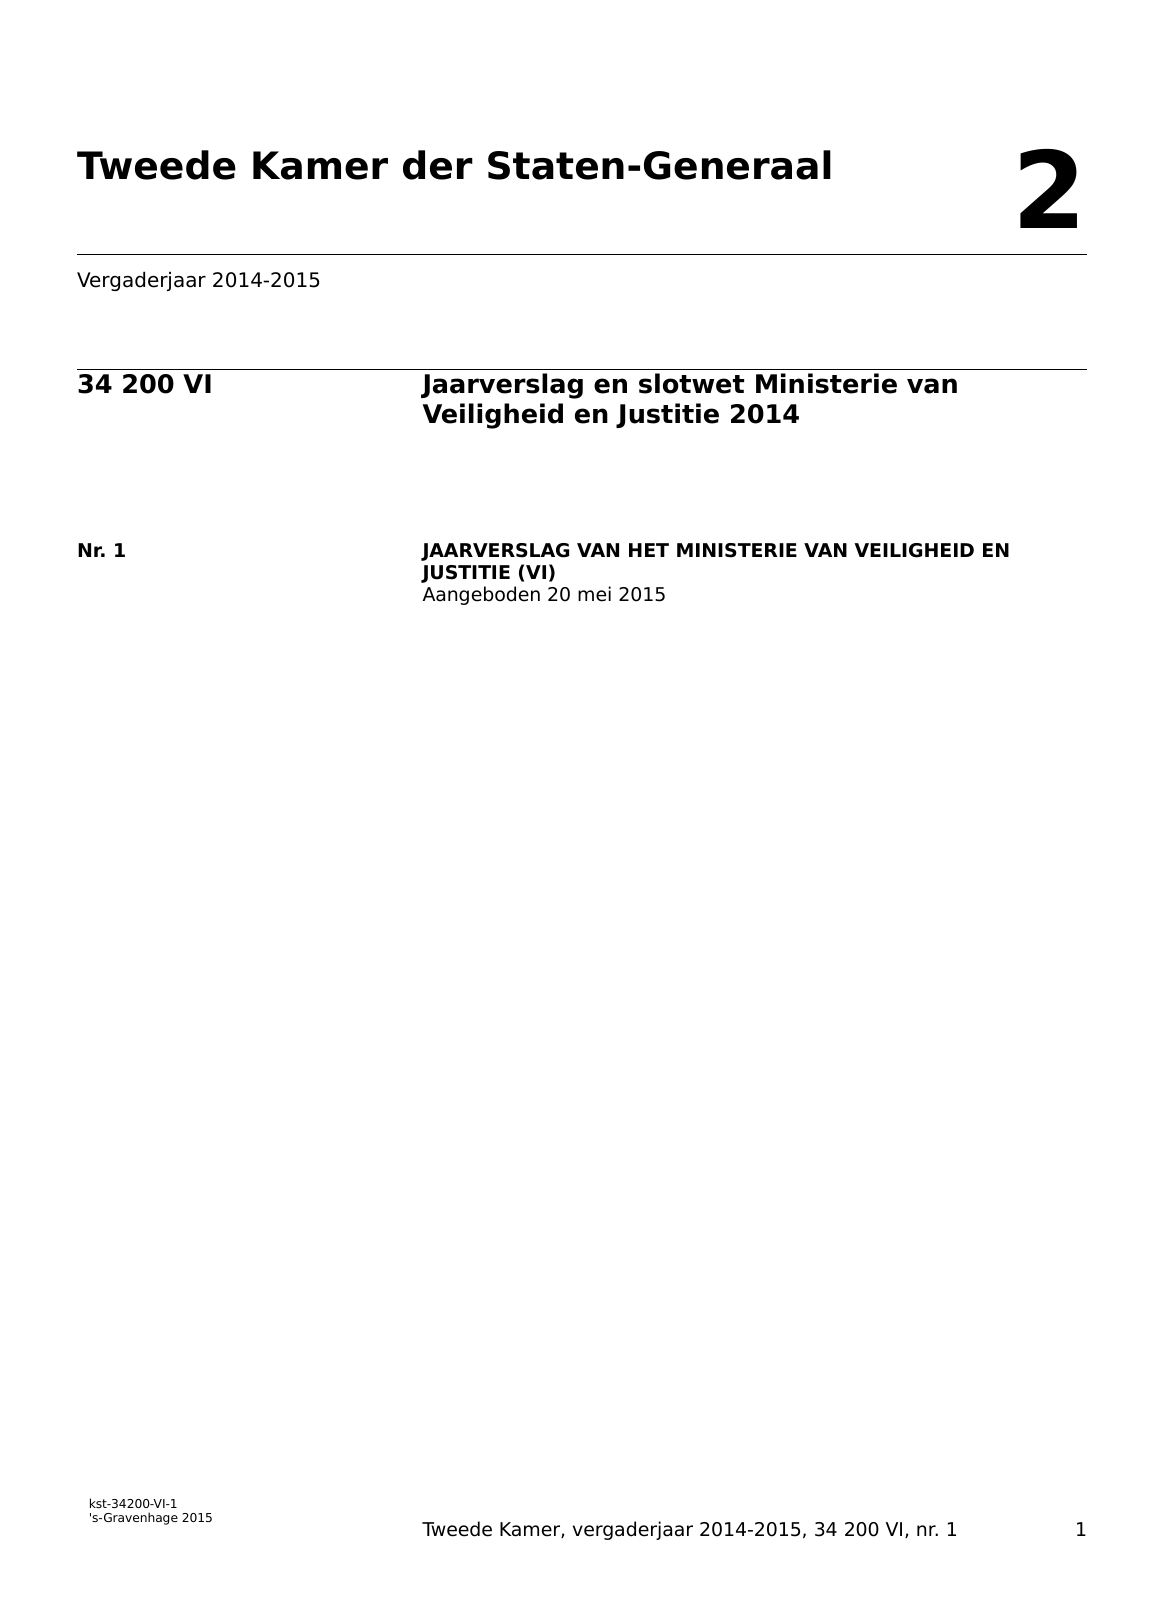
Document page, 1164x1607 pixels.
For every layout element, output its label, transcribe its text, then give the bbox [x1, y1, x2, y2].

table_cell Vergaderjaar 2014-2015 [77, 255, 1087, 369]
subtitle Nr. 1 JAARVERSLAG VAN HET MINISTERIE VAN VEILIGHEID EN JUSTITIE (VI) [77, 540, 1087, 584]
table_header Tweede Kamer der Staten-Generaal [77, 130, 886, 254]
text 's-Gravenhage 2015 [88, 1511, 323, 1525]
text kst-34200-VI-1 [88, 1497, 323, 1511]
table_header 2 [886, 130, 1087, 254]
subtitle 34 200 VI Jaarverslag en slotwet Ministerie van Veiligheid en Justitie 2014 [77, 370, 1087, 429]
text Aangeboden 20 mei 2015 [422, 584, 1087, 606]
